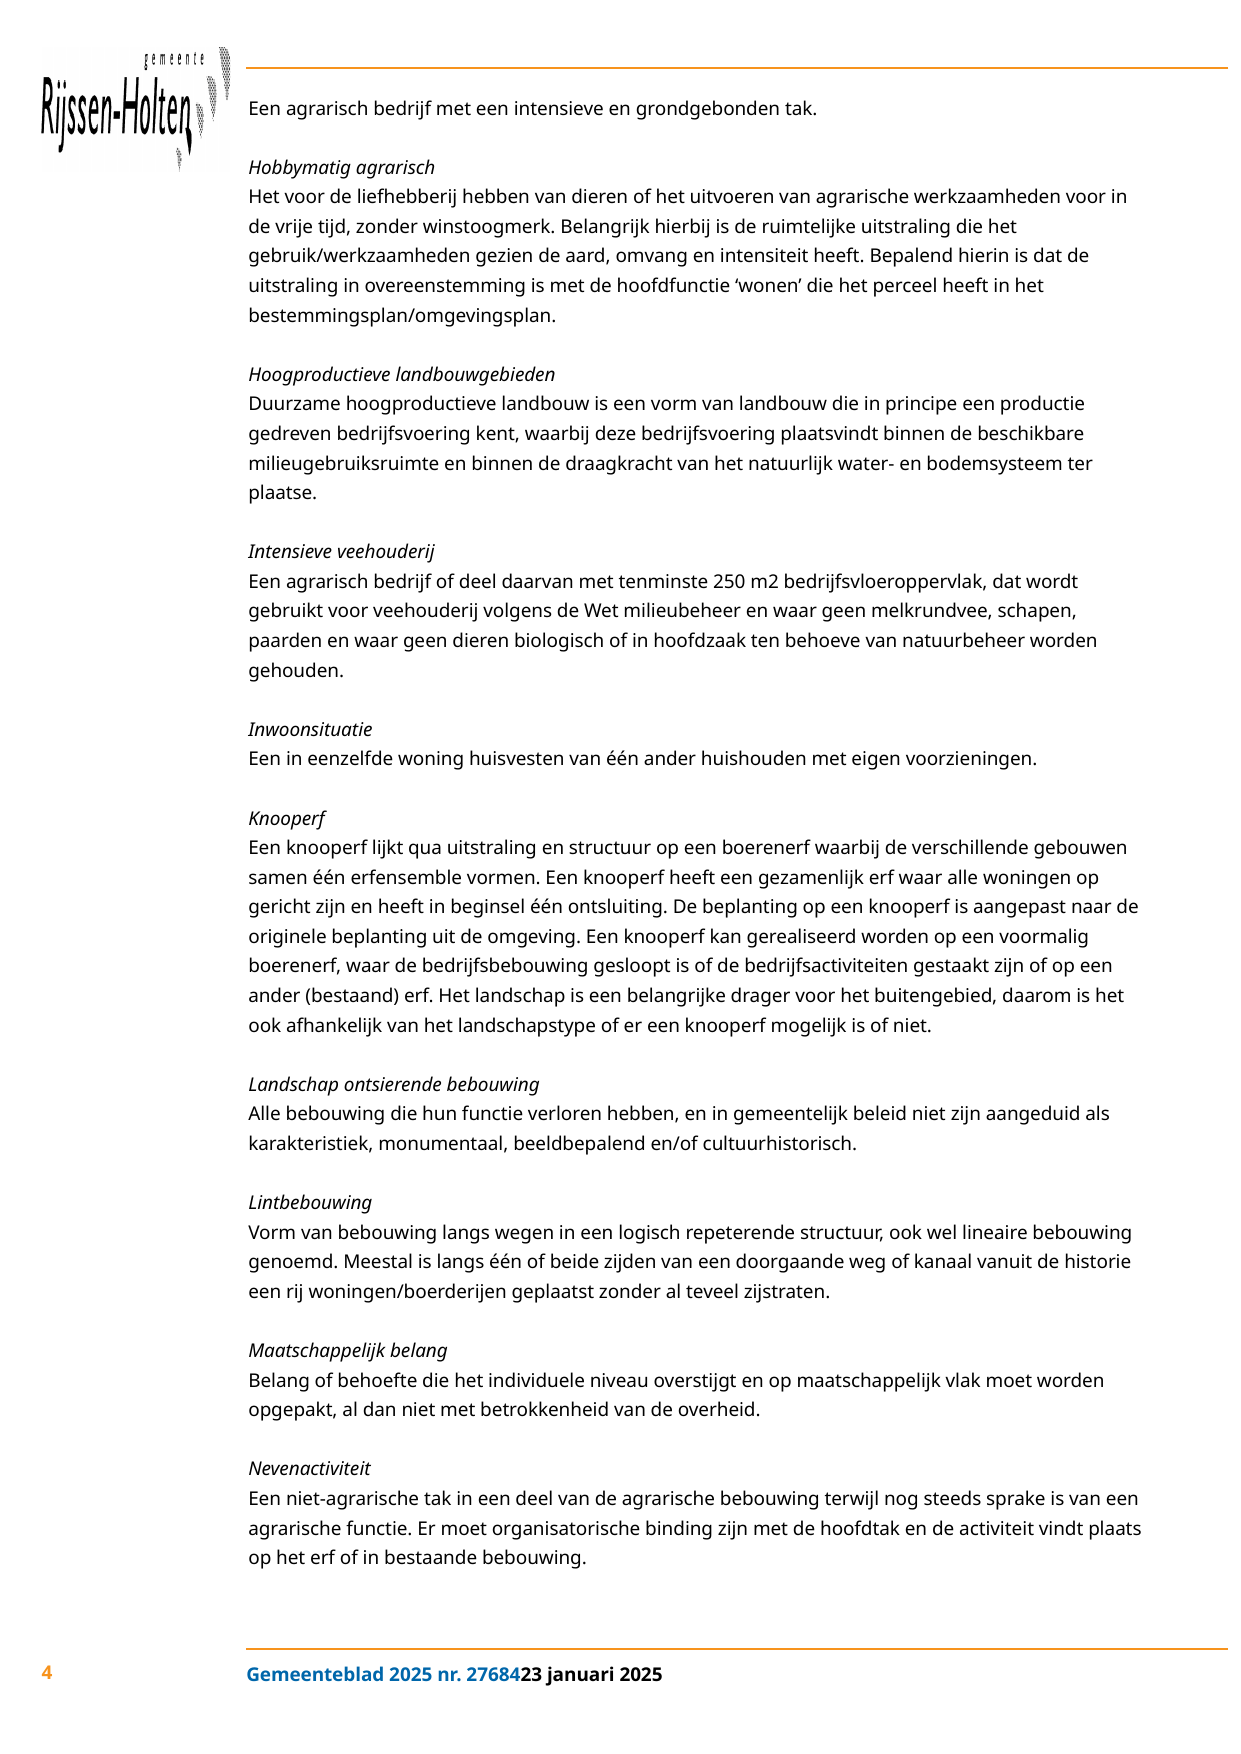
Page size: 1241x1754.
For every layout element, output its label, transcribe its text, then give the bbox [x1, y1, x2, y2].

text Hobbymatig agrarisch [248, 154, 1152, 180]
text Hoogproductieve landbouwgebieden [248, 361, 1152, 387]
text Een knooperf lijkt qua uitstraling en structuur op een boerenerf waarbij de verschillende gebouwen samen één erfensemble vormen. Een knooperf heeft een gezamenlijk erf waar alle woningen op gericht zijn en heeft in beginsel één ontsluiting. De beplanting op een knooperf is aangepast naar de originele beplanting uit de omgeving. Een knooperf kan gerealiseerd worden op een voormalig boerenerf, waar de bedrijfsbebouwing gesloopt is of de bedrijfsactiviteiten gestaakt zijn of op een ander (bestaand) erf. Het landschap is een belangrijke drager voor het buitengebied, daarom is het ook afhankelijk van het landschapstype of er een knooperf mogelijk is of niet. [248, 834, 1152, 1038]
text Landschap ontsierende bebouwing [248, 1071, 1152, 1097]
text Knooperf [248, 805, 1152, 831]
text Een niet-agrarische tak in een deel van de agrarische bebouwing terwijl nog steeds sprake is van een agrarische functie. Er moet organisatorische binding zijn met de hoofdtak en de activiteit vindt plaats op het erf of in bestaande bebouwing. [248, 1485, 1152, 1570]
text Een in eenzelfde woning huisvesten van één ander huishouden met eigen voorzieningen. [248, 746, 1152, 771]
text Lintbebouwing [248, 1189, 1152, 1215]
text Een agrarisch bedrijf met een intensieve en grondgebonden tak. [248, 95, 1152, 121]
text Vorm van bebouwing langs wegen in een logisch repeterende structuur, ook wel lineaire bebouwing genoemd. Meestal is langs één of beide zijden van een doorgaande weg of kanaal vanuit de historie een rij woningen/boerderijen geplaatst zonder al teveel zijstraten. [248, 1219, 1152, 1304]
picture [41, 47, 231, 172]
text Inwoonsituatie [248, 716, 1152, 742]
text Maatschappelijk belang [248, 1337, 1152, 1363]
text Duurzame hoogproductieve landbouw is een vorm van landbouw die in principe een productie gedreven bedrijfsvoering kent, waarbij deze bedrijfsvoering plaatsvindt binnen de beschikbare milieugebruiksruimte en binnen de draagkracht van het natuurlijk water- en bodemsysteem ter plaatse. [248, 391, 1152, 505]
text Alle bebouwing die hun functie verloren hebben, en in gemeentelijk beleid niet zijn aangeduid als karakteristiek, monumentaal, beeldbepalend en/of cultuurhistorisch. [248, 1101, 1152, 1156]
text Nevenactiviteit [248, 1456, 1152, 1481]
text Een agrarisch bedrijf of deel daarvan met tenminste 250 m2 bedrijfsvloeroppervlak, dat wordt gebruikt voor veehouderij volgens de Wet milieubeheer en waar geen melkrundvee, schapen, paarden en waar geen dieren biologisch of in hoofdzaak ten behoeve van natuurbeheer worden gehouden. [248, 568, 1152, 683]
text Belang of behoefte die het individuele niveau overstijgt en op maatschappelijk vlak moet worden opgepakt, al dan niet met betrokkenheid van de overheid. [248, 1367, 1152, 1422]
text Het voor de liefhebberij hebben van dieren of het uitvoeren van agrarische werkzaamheden voor in de vrije tijd, zonder winstoogmerk. Belangrijk hierbij is de ruimtelijke uitstraling die het gebruik/werkzaamheden gezien de aard, omvang en intensiteit heeft. Bepalend hierin is dat de uitstraling in overeenstemming is met de hoofdfunctie ‘wonen’ die het perceel heeft in het bestemmingsplan/omgevingsplan. [248, 183, 1152, 328]
text Intensieve veehouderij [248, 538, 1152, 564]
